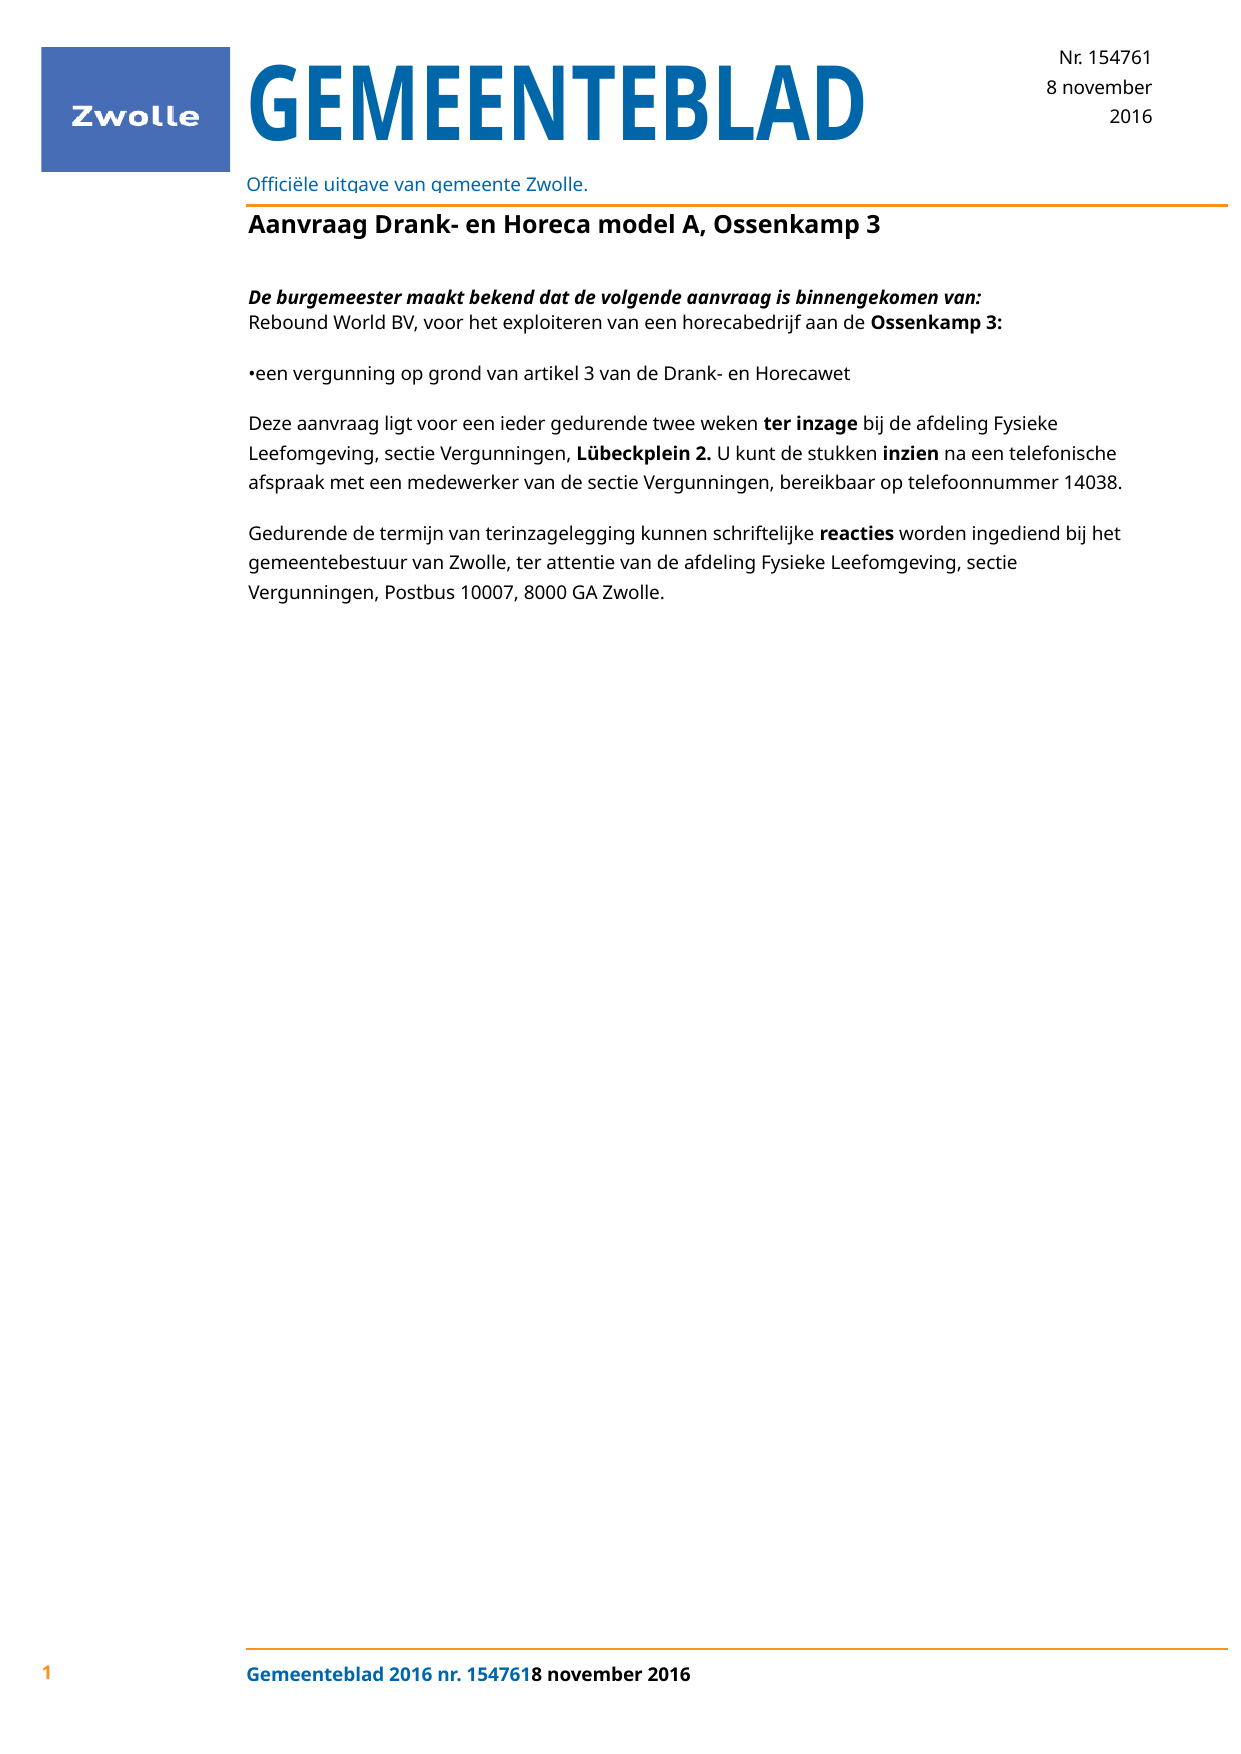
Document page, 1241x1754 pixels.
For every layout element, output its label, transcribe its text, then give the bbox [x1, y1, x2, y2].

text Rebound World BV, voor het exploiteren van een horecabedrijf aan de Ossenkamp 3: [248, 309, 1152, 335]
text Gedurende de termijn van terinzagelegging kunnen schriftelijke reacties worden ingediend bij het gemeentebestuur van Zwolle, ter attentie van de afdeling Fysieke Leefomgeving, sectie Vergunningen, Postbus 10007, 8000 GA Zwolle. [248, 520, 1152, 605]
text Aanvraag Drank- en Horeca model A, Ossenkamp 3 [248, 207, 1152, 241]
text De burgemeester maakt bekend dat de volgende aanvraag is binnengekomen van: [248, 284, 1152, 309]
picture [41, 47, 231, 172]
text •een vergunning op grond van artikel 3 van de Drank- en Horecawet [248, 360, 1152, 386]
text Deze aanvraag ligt voor een ieder gedurende twee weken ter inzage bij de afdeling Fysieke Leefomgeving, sectie Vergunningen, Lübeckplein 2. U kunt de stukken inzien na een telefonische afspraak met een medewerker van de sectie Vergunningen, bereikbaar op telefoonnummer 14038. [248, 410, 1152, 495]
